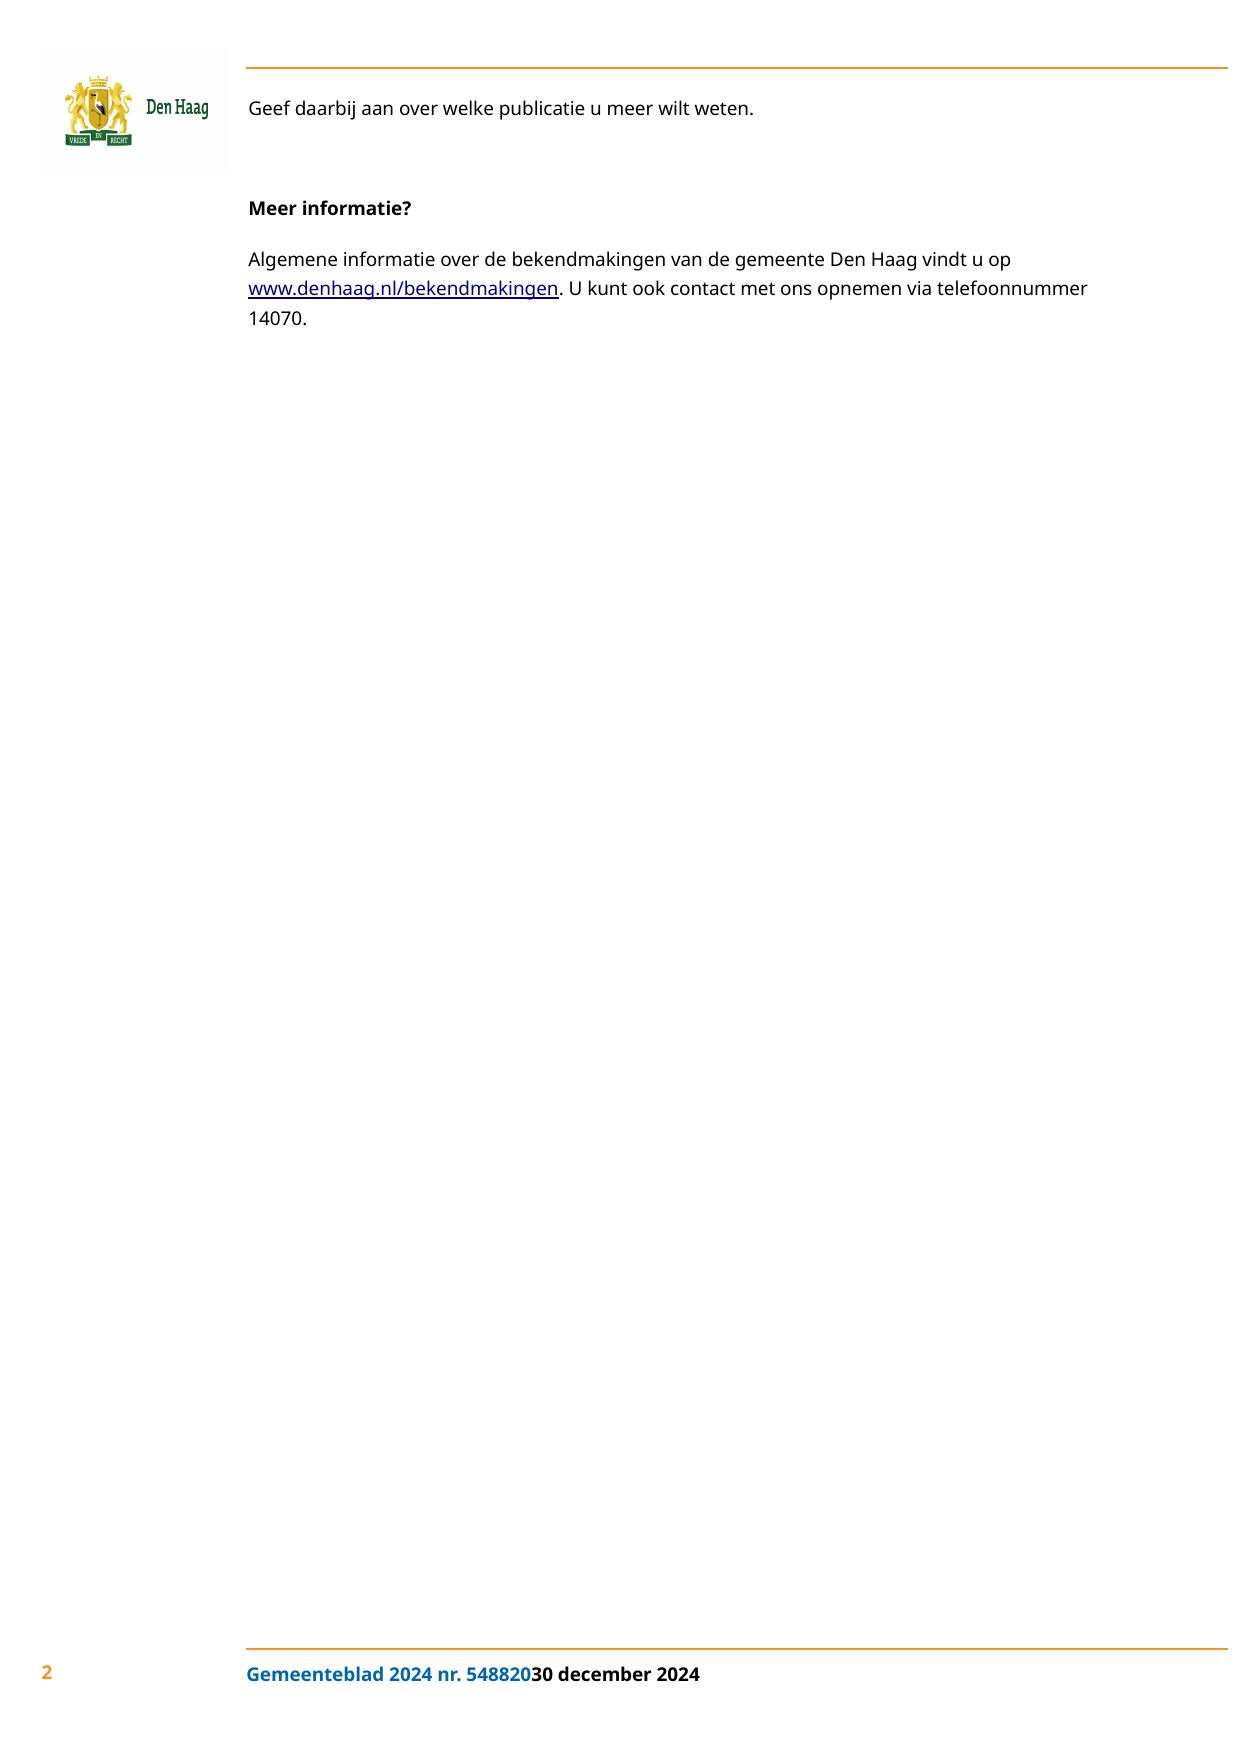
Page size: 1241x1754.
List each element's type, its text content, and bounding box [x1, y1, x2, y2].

text Geef daarbij aan over welke publicatie u meer wilt weten. [248, 95, 1152, 121]
text Meer informatie? [248, 196, 1152, 221]
text Algemene informatie over de bekendmakingen van de gemeente Den Haag vindt u op www.denhaag.nl/bekendmakingen. U kunt ook contact met ons opnemen via telefoonnummer 14070. [248, 246, 1152, 331]
picture [41, 47, 231, 172]
